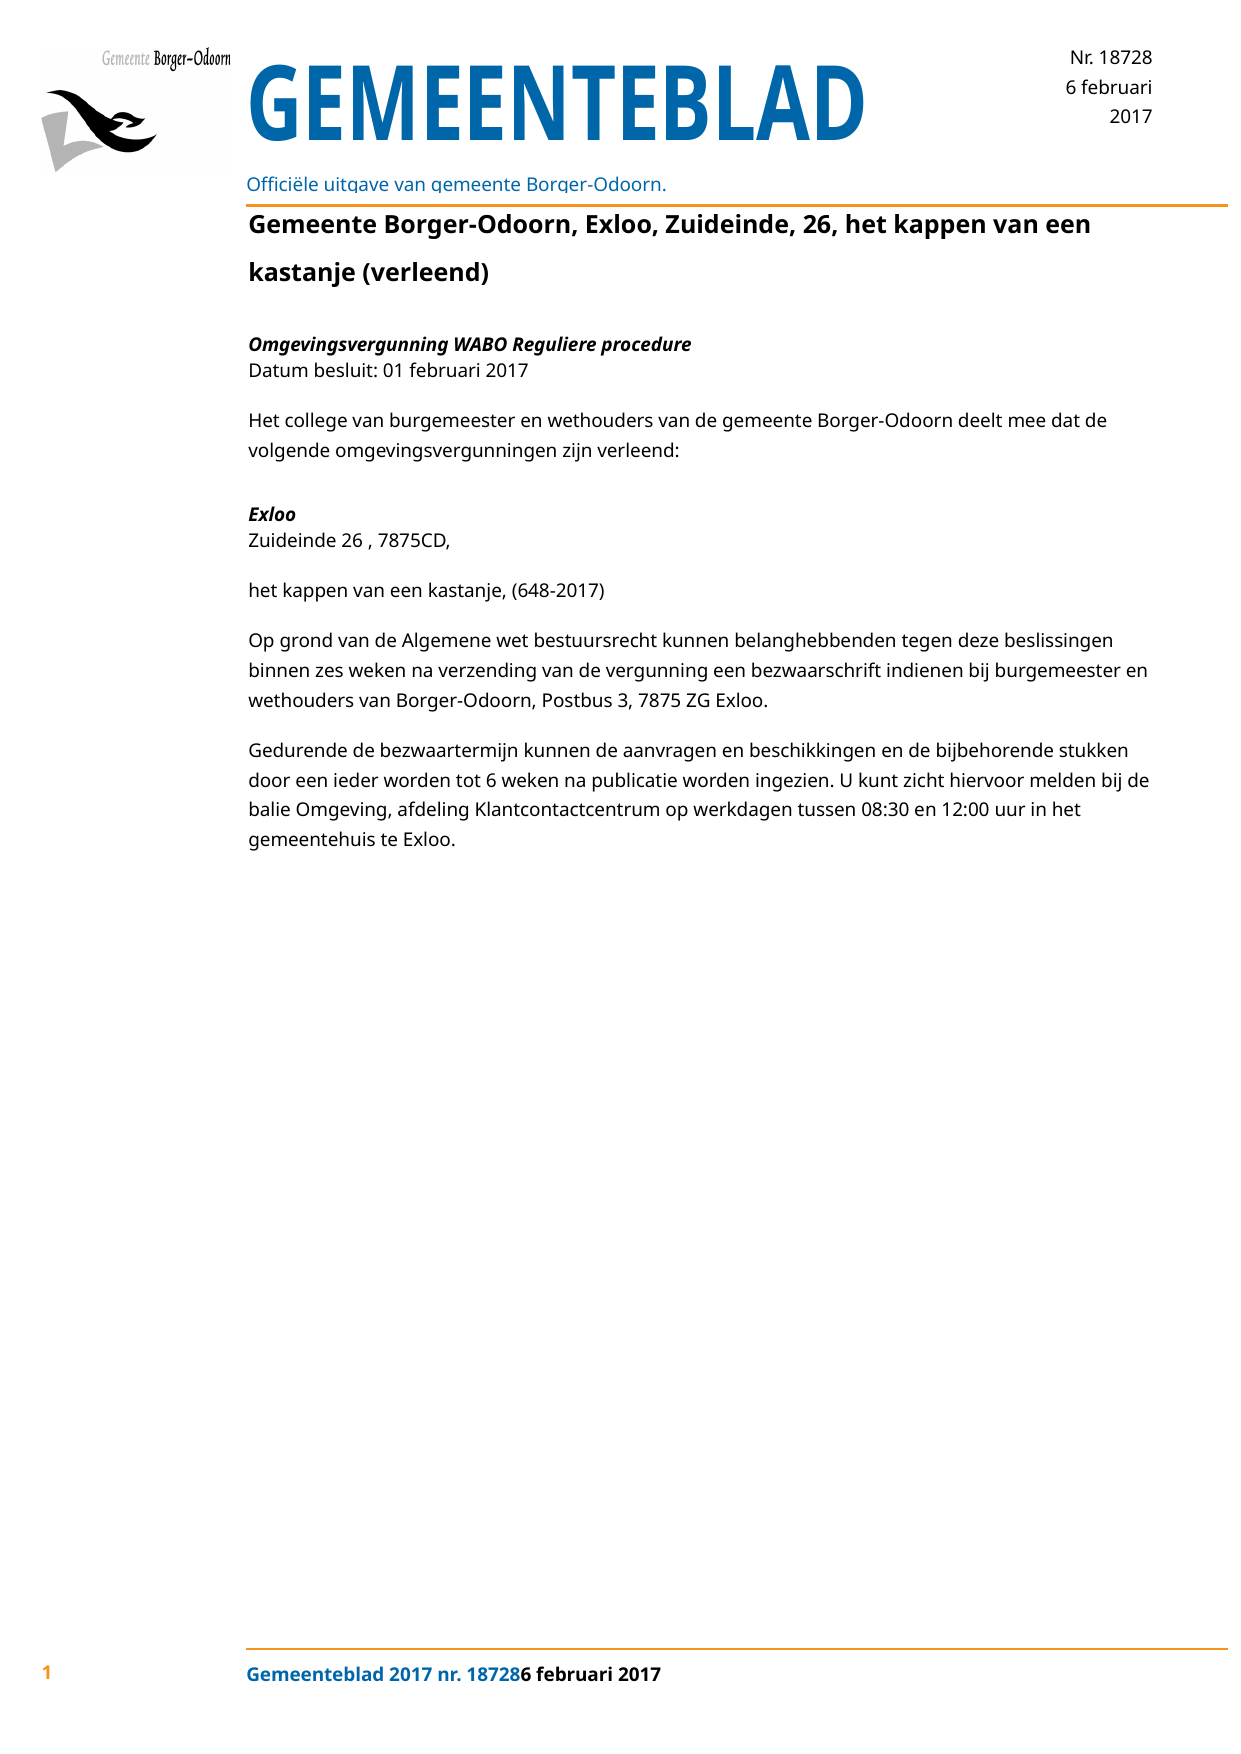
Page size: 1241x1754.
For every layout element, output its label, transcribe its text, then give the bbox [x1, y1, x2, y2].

text het kappen van een kastanje, (648-2017) [248, 577, 1152, 603]
text Het college van burgemeester en wethouders van de gemeente Borger-Odoorn deelt mee dat de volgende omgevingsvergunningen zijn verleend: [248, 408, 1152, 463]
text Gemeente Borger-Odoorn, Exloo, Zuideinde, 26, het kappen van een kastanje (verleend) [248, 207, 1152, 288]
text Zuideinde 26 , 7875CD, [248, 527, 1152, 553]
text Exloo [248, 501, 1152, 527]
text Omgevingsvergunning WABO Reguliere procedure [248, 331, 1152, 357]
text Datum besluit: 01 februari 2017 [248, 357, 1152, 383]
text Op grond van de Algemene wet bestuursrecht kunnen belanghebbenden tegen deze beslissingen binnen zes weken na verzending van de vergunning een bezwaarschrift indienen bij burgemeester en wethouders van Borger-Odoorn, Postbus 3, 7875 ZG Exloo. [248, 628, 1152, 713]
text Gedurende de bezwaartermijn kunnen de aanvragen en beschikkingen en de bijbehorende stukken door een ieder worden tot 6 weken na publicatie worden ingezien. U kunt zicht hiervoor melden bij de balie Omgeving, afdeling Klantcontactcentrum op werkdagen tussen 08:30 en 12:00 uur in het gemeentehuis te Exloo. [248, 737, 1152, 852]
picture [41, 47, 231, 172]
